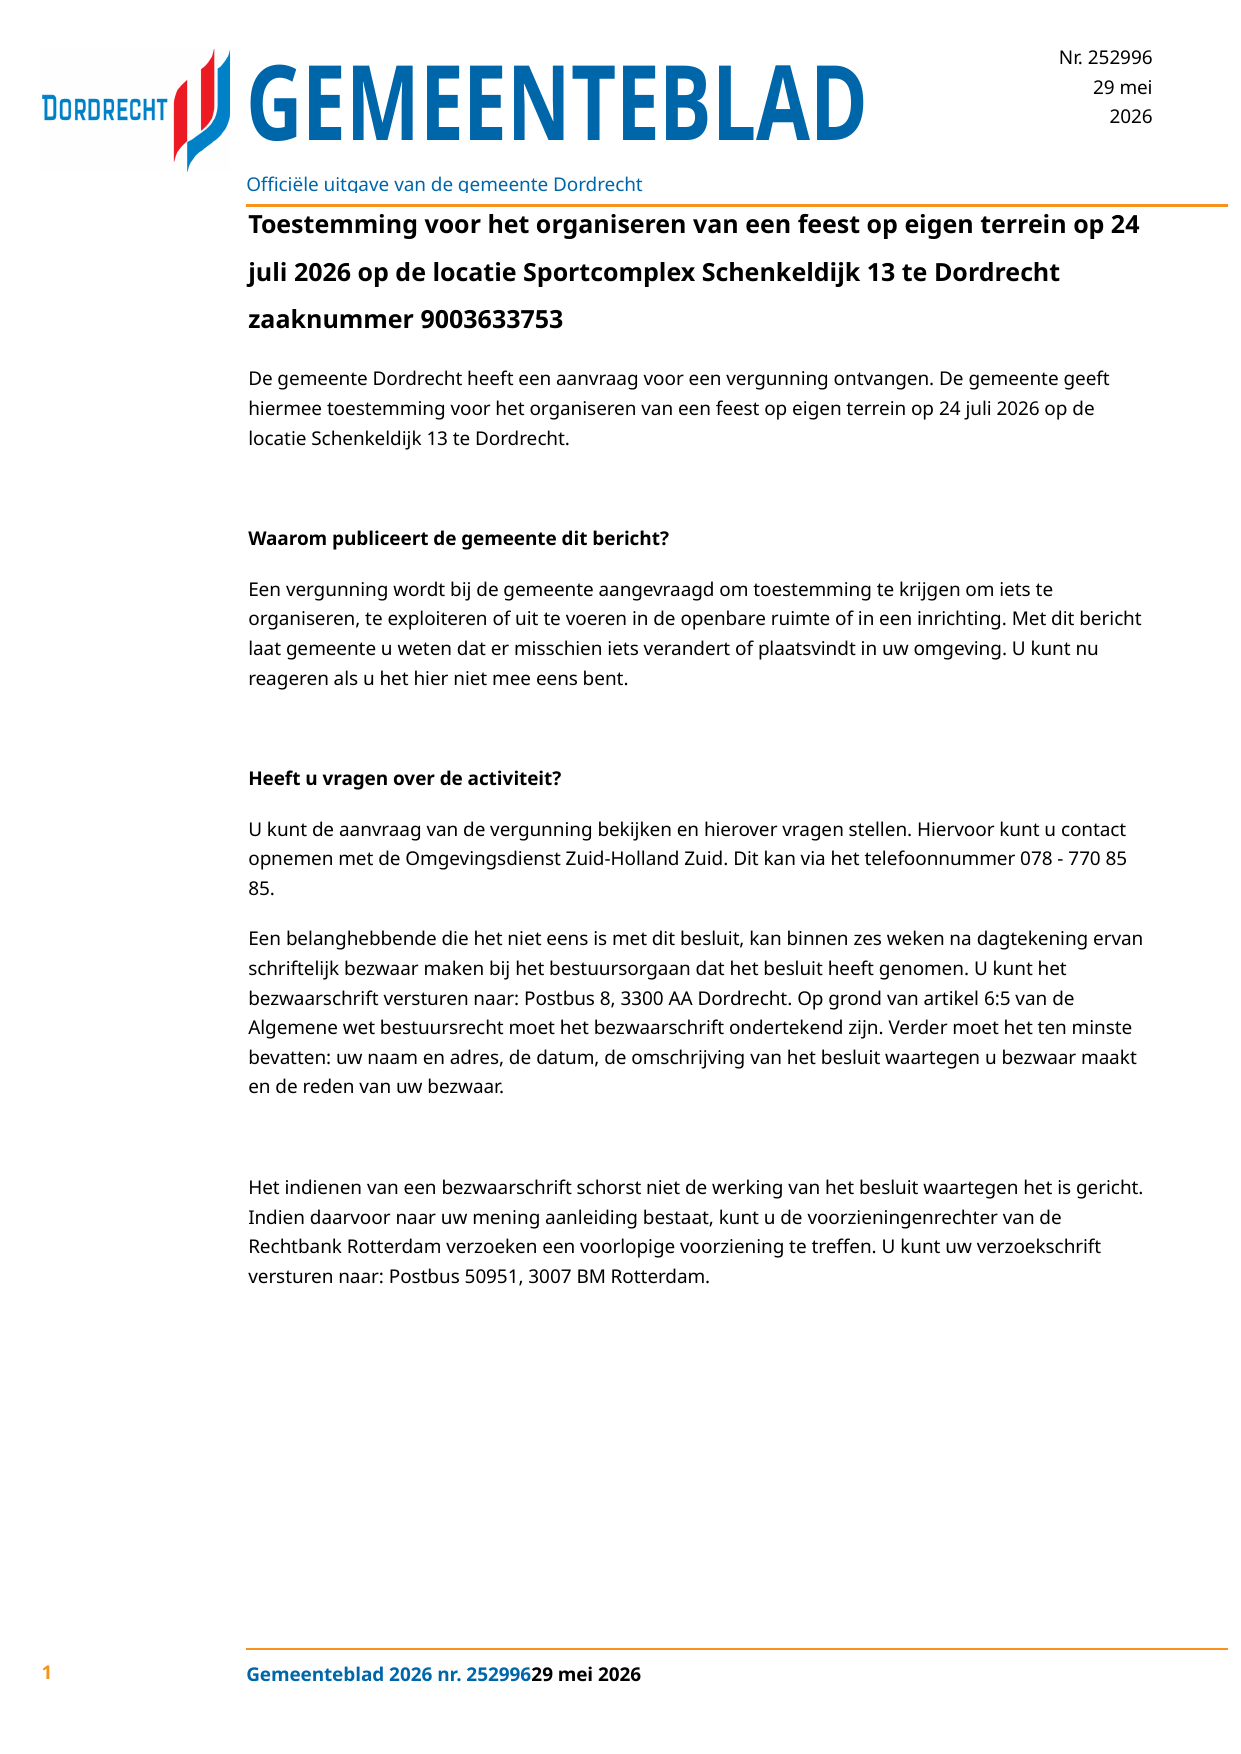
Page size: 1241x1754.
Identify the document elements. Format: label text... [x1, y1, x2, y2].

text Een belanghebbende die het niet eens is met dit besluit, kan binnen zes weken na dagtekening ervan schriftelijk bezwaar maken bij het bestuursorgaan dat het besluit heeft genomen. U kunt het bezwaarschrift versturen naar: Postbus 8, 3300 AA Dordrecht. Op grond van artikel 6:5 van de Algemene wet bestuursrecht moet het bezwaarschrift ondertekend zijn. Verder moet het ten minste bevatten: uw naam en adres, de datum, de omschrijving van het besluit waartegen u bezwaar maakt en de reden van uw bezwaar. [248, 926, 1152, 1099]
picture [41, 47, 231, 172]
text Een vergunning wordt bij de gemeente aangevraagd om toestemming te krijgen om iets te organiseren, te exploiteren of uit te voeren in de openbare ruimte of in een inrichting. Met dit bericht laat gemeente u weten dat er misschien iets verandert of plaatsvindt in uw omgeving. U kunt nu reageren als u het hier niet mee eens bent. [248, 576, 1152, 690]
text Toestemming voor het organiseren van een feest op eigen terrein op 24 juli 2026 op de locatie Sportcomplex Schenkeldijk 13 te Dordrecht zaaknummer 9003633753 [248, 207, 1152, 336]
text Het indienen van een bezwaarschrift schorst niet de werking van het besluit waartegen het is gericht. Indien daarvoor naar uw mening aanleiding bestaat, kunt u de voorzieningenrechter van de Rechtbank Rotterdam verzoeken een voorlopige voorziening te treffen. U kunt uw verzoekschrift versturen naar: Postbus 50951, 3007 BM Rotterdam. [248, 1174, 1152, 1289]
text U kunt de aanvraag van de vergunning bekijken en hierover vragen stellen. Hiervoor kunt u contact opnemen met de Omgevingsdienst Zuid-Holland Zuid. Dit kan via het telefoonnummer 078 - 770 85 85. [248, 816, 1152, 901]
text Heeft u vragen over de activiteit? [248, 766, 1152, 791]
text De gemeente Dordrecht heeft een aanvraag voor een vergunning ontvangen. De gemeente geeft hiermee toestemming voor het organiseren van een feest op eigen terrein op 24 juli 2026 op de locatie Schenkeldijk 13 te Dordrecht. [248, 366, 1152, 450]
text Waarom publiceert de gemeente dit bericht? [248, 526, 1152, 551]
